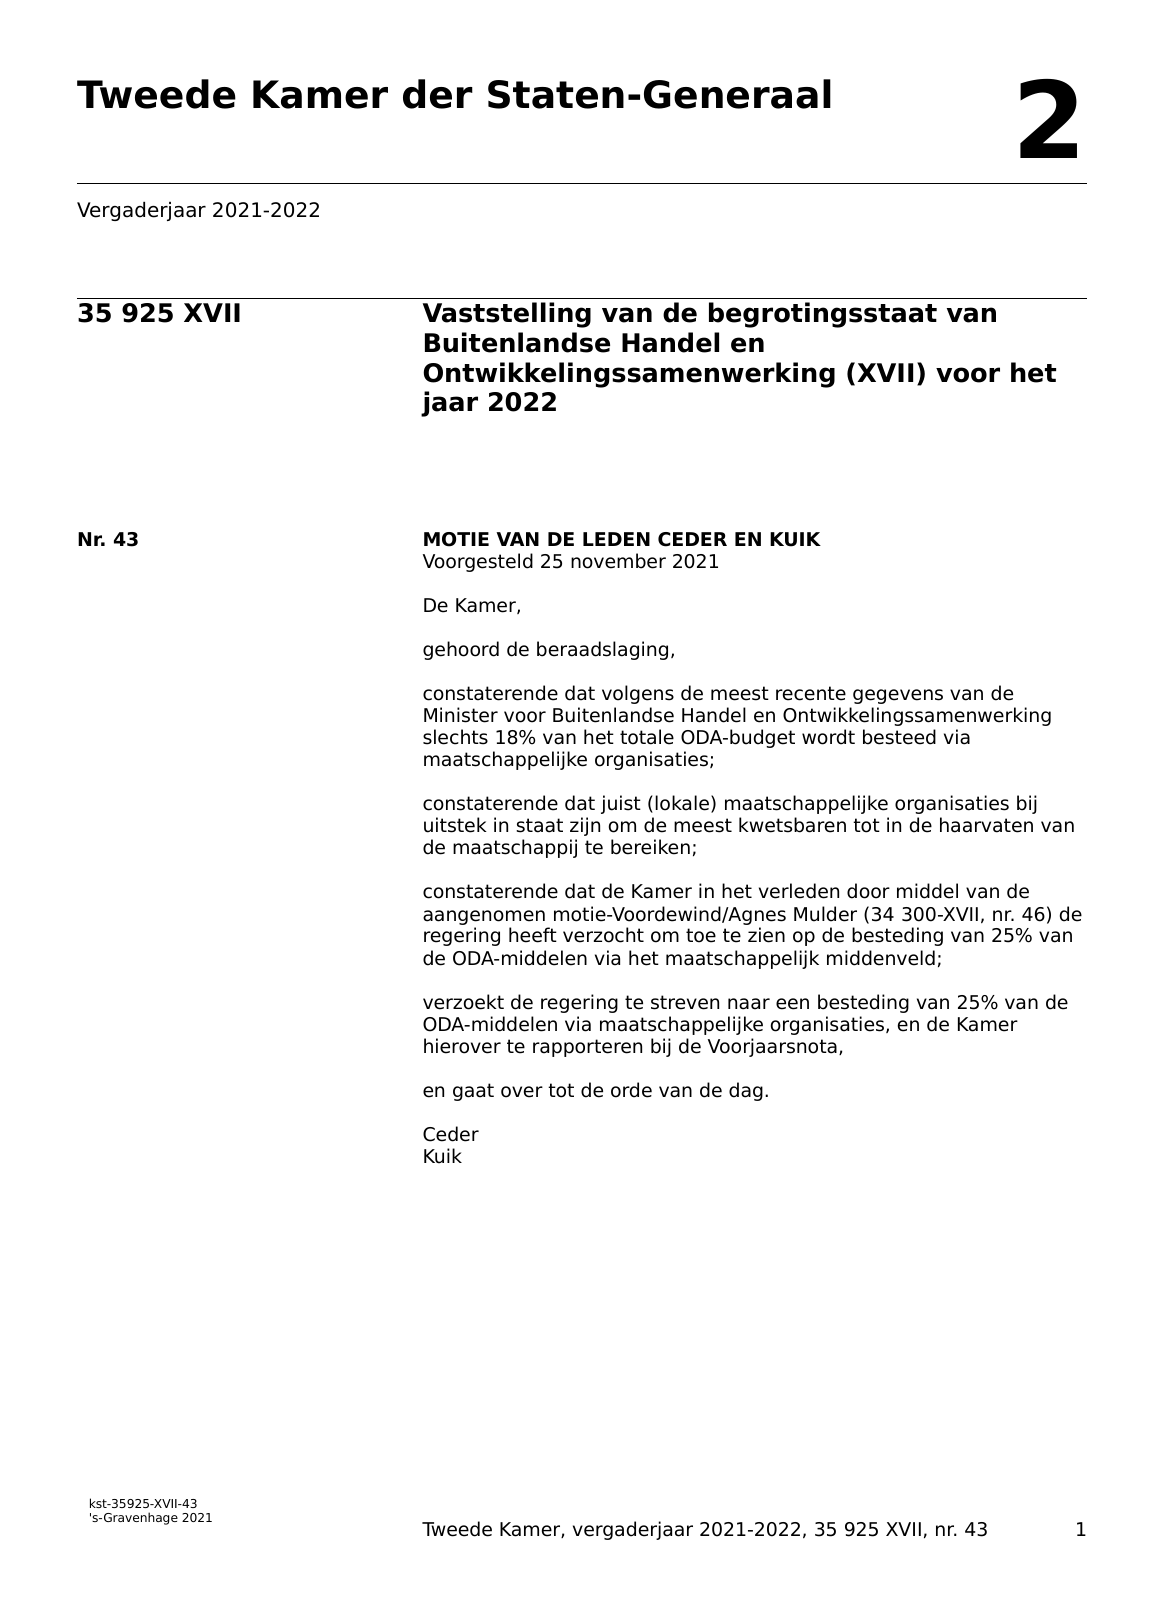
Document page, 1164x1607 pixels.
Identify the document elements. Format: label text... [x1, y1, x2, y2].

text constaterende dat volgens de meest recente gegevens van de Minister voor Buitenlandse Handel en Ontwikkelingssamenwerking slechts 18% van het totale ODA-budget wordt besteed via maatschappelijke organisaties; [422, 683, 1087, 771]
subtitle Nr. 43 MOTIE VAN DE LEDEN CEDER EN KUIK [77, 529, 1087, 551]
text kst-35925-XVII-43 [88, 1497, 323, 1511]
text Voorgesteld 25 november 2021 [422, 551, 1087, 573]
text en gaat over tot de orde van de dag. [422, 1080, 1087, 1102]
table_header Tweede Kamer der Staten-Generaal [77, 59, 886, 183]
text verzoekt de regering te streven naar een besteding van 25% van de ODA-middelen via maatschappelijke organisaties, en de Kamer hierover te rapporteren bij de Voorjaarsnota, [422, 992, 1087, 1057]
table_cell Vergaderjaar 2021-2022 [77, 184, 1087, 298]
text constaterende dat de Kamer in het verleden door middel van de aangenomen motie-Voordewind/Agnes Mulder (34 300-XVII, nr. 46) de regering heeft verzocht om toe te zien op de besteding van 25% van de ODA-middelen via het maatschappelijk middenveld; [422, 881, 1087, 969]
text De Kamer, [422, 595, 1087, 617]
text Ceder [422, 1124, 1087, 1146]
text constaterende dat juist (lokale) maatschappelijke organisaties bij uitstek in staat zijn om de meest kwetsbaren tot in de haarvaten van de maatschappij te bereiken; [422, 793, 1087, 859]
text gehoord de beraadslaging, [422, 639, 1087, 661]
subtitle 35 925 XVII Vaststelling van de begrotingsstaat van Buitenlandse Handel en Ontwikkelingssamenwerking (XVII) voor het jaar 2022 [77, 299, 1087, 418]
table_header 2 [886, 59, 1087, 183]
text 's-Gravenhage 2021 [88, 1511, 323, 1525]
text Kuik [422, 1146, 1087, 1168]
